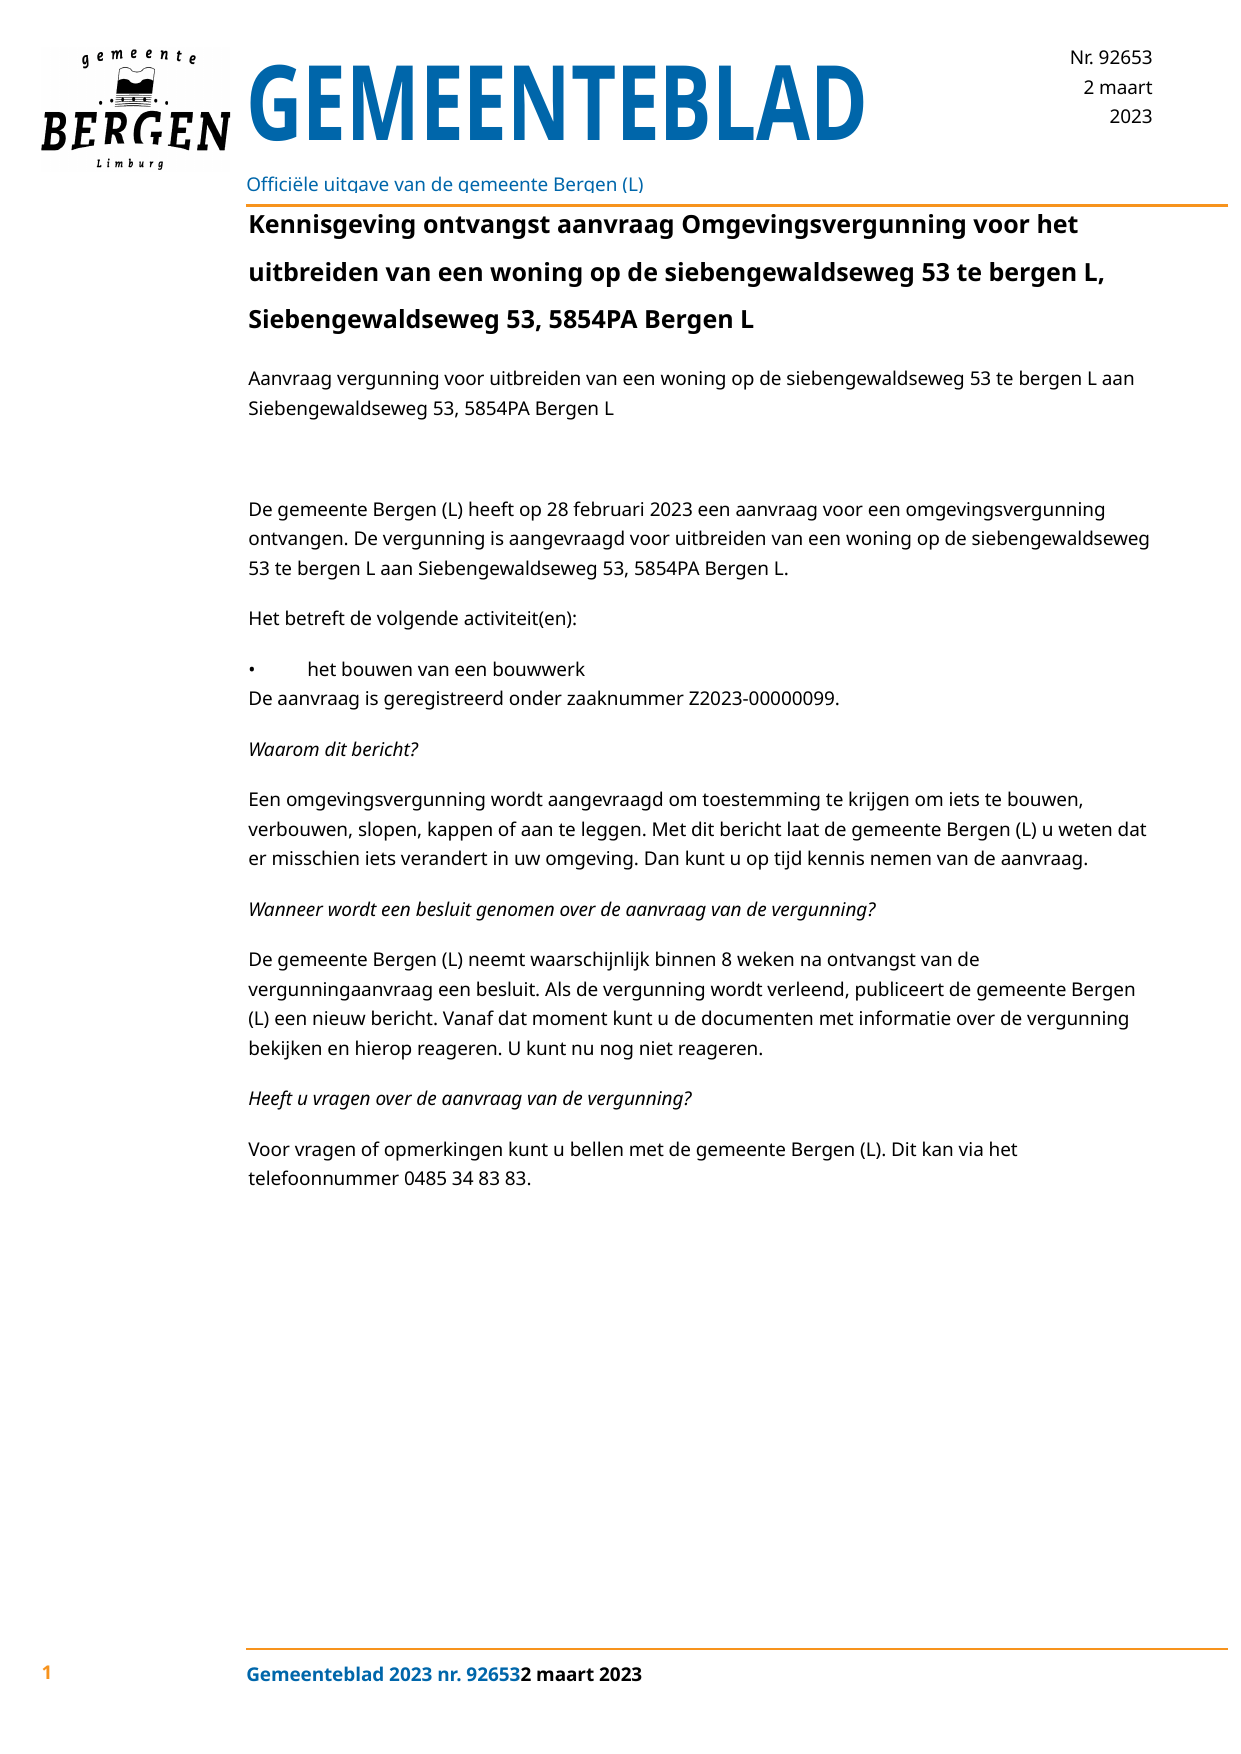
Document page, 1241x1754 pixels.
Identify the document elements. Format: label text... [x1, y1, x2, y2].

text De gemeente Bergen (L) heeft op 28 februari 2023 een aanvraag voor een omgevingsvergunning ontvangen. De vergunning is aangevraagd voor uitbreiden van een woning op de siebengewaldseweg 53 te bergen L aan Siebengewaldseweg 53, 5854PA Bergen L. [248, 496, 1152, 581]
list het bouwen van een bouwwerk [248, 656, 1152, 682]
picture [41, 47, 231, 172]
text Heeft u vragen over de aanvraag van de vergunning? [248, 1086, 1152, 1111]
text Het betreft de volgende activiteit(en): [248, 606, 1152, 631]
text De gemeente Bergen (L) neemt waarschijnlijk binnen 8 weken na ontvangst van de vergunningaanvraag een besluit. Als de vergunning wordt verleend, publiceert de gemeente Bergen (L) een nieuw bericht. Vanaf dat moment kunt u de documenten met informatie over de vergunning bekijken en hierop reageren. U kunt nu nog niet reageren. [248, 946, 1152, 1061]
text Aanvraag vergunning voor uitbreiden van een woning op de siebengewaldseweg 53 te bergen L aan Siebengewaldseweg 53, 5854PA Bergen L [248, 366, 1152, 421]
text Waarom dit bericht? [248, 736, 1152, 762]
text De aanvraag is geregistreerd onder zaaknummer Z2023-00000099. [248, 686, 1152, 711]
text Wanneer wordt een besluit genomen over de aanvraag van de vergunning? [248, 896, 1152, 922]
text Kennisgeving ontvangst aanvraag Omgevingsvergunning voor het uitbreiden van een woning op de siebengewaldseweg 53 te bergen L, Siebengewaldseweg 53, 5854PA Bergen L [248, 207, 1152, 336]
text Voor vragen of opmerkingen kunt u bellen met de gemeente Bergen (L). Dit kan via het telefoonnummer 0485 34 83 83. [248, 1136, 1152, 1191]
text Een omgevingsvergunning wordt aangevraagd om toestemming te krijgen om iets te bouwen, verbouwen, slopen, kappen of aan te leggen. Met dit bericht laat de gemeente Bergen (L) u weten dat er misschien iets verandert in uw omgeving. Dan kunt u op tijd kennis nemen van de aanvraag. [248, 786, 1152, 871]
